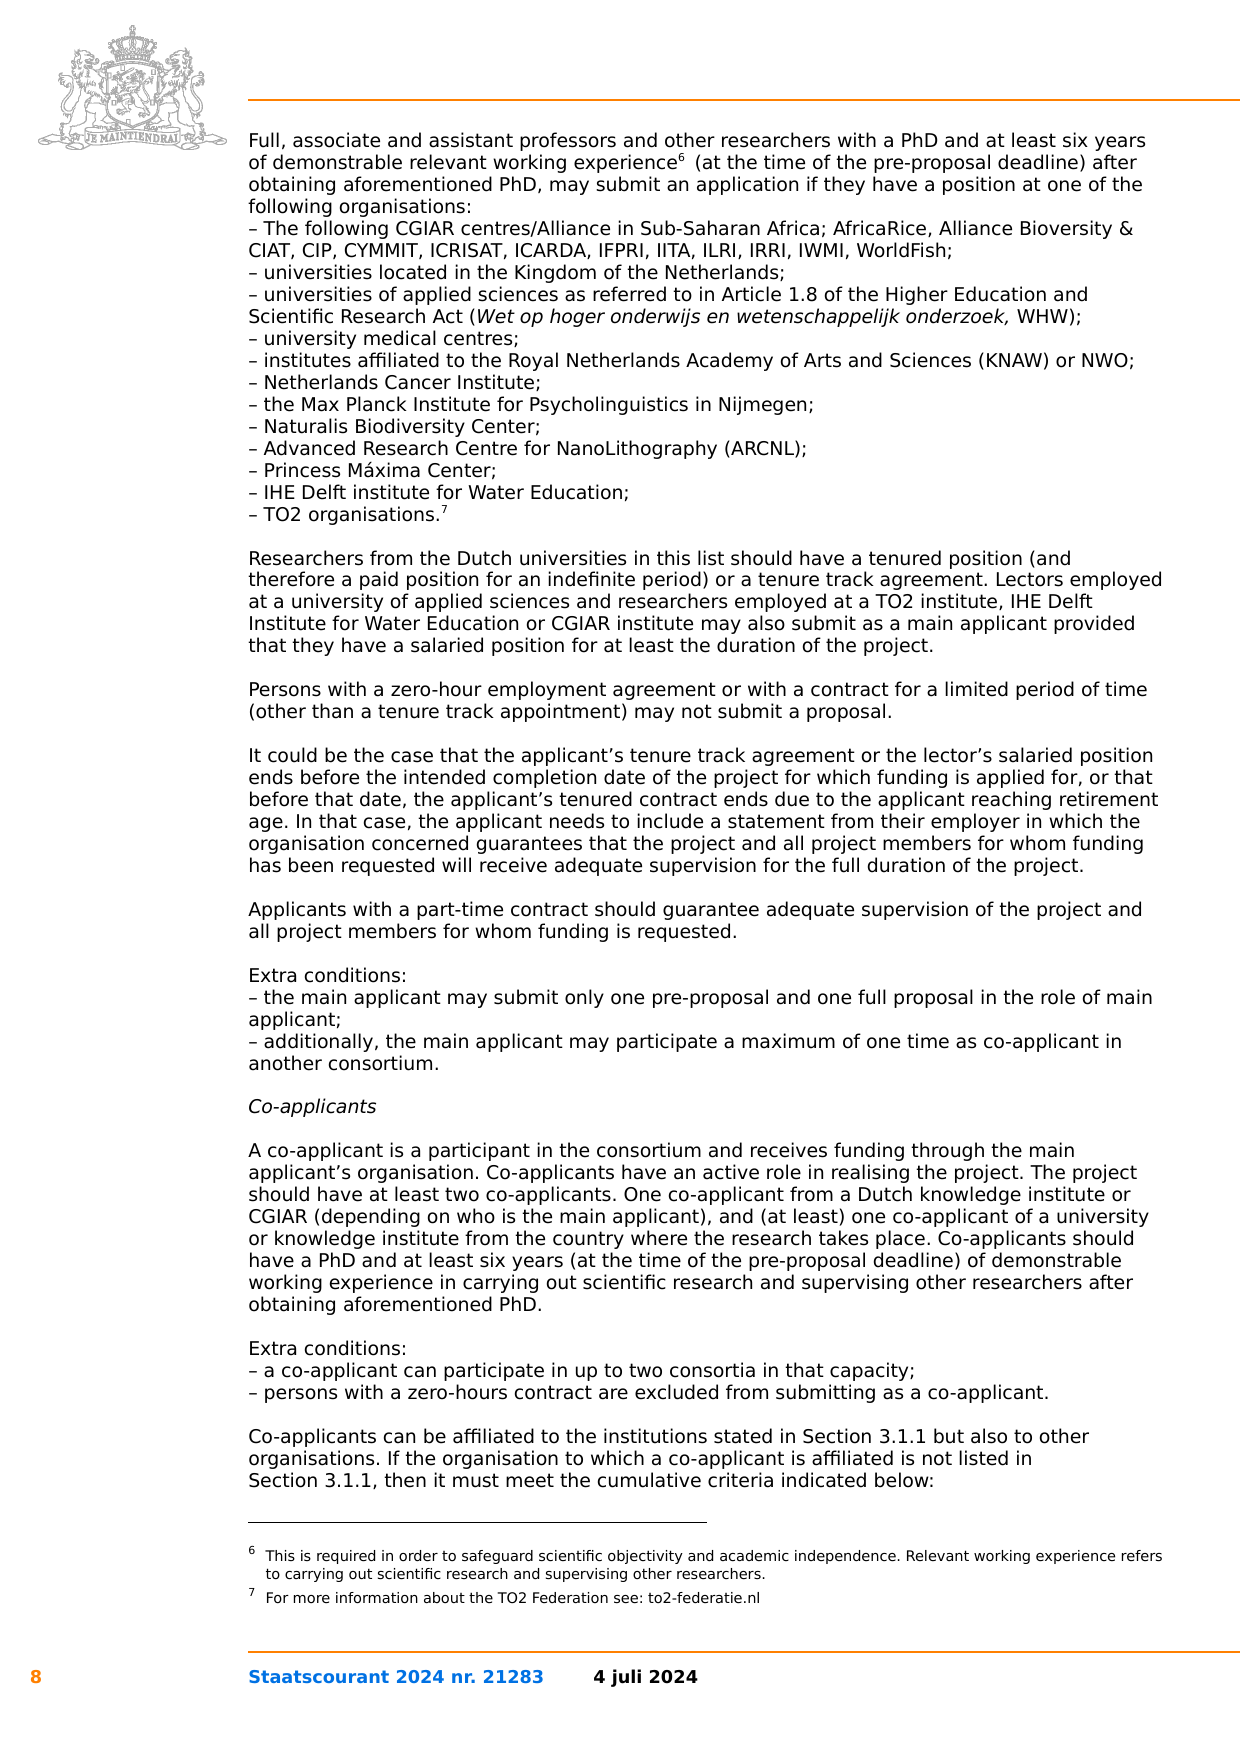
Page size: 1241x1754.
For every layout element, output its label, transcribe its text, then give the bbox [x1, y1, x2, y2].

text – Princess Máxima Center; [248, 459, 1163, 482]
text – Netherlands Cancer Institute; [248, 372, 1163, 394]
text – universities located in the Kingdom of the Netherlands; [248, 262, 1163, 284]
text – IHE Delft institute for Water Education; [248, 482, 1163, 503]
text Extra conditions: [248, 1338, 1163, 1360]
text Persons with a zero-hour employment agreement or with a contract for a limited period of time (other than a tenure track appointment) may not submit a proposal. [248, 679, 1163, 723]
text This is required in order to safeguard scientific objectivity and academic independence. Relevant working experience refers to carrying out scientific research and supervising other researchers. [248, 1544, 1163, 1583]
text – the Max Planck Institute for Psycholinguistics in Nijmegen; [248, 394, 1163, 416]
text – additionally, the main applicant may participate a maximum of one time as co-applicant in another consortium. [248, 1031, 1163, 1074]
text Full, associate and assistant professors and other researchers with a PhD and at least six years of demonstrable relevant working experience (at the time of the pre-proposal deadline) after obtaining aforementioned PhD, may submit an application if they have a position at one of the following organisations: [248, 130, 1163, 218]
text – the main applicant may submit only one pre-proposal and one full proposal in the role of main applicant; [248, 987, 1163, 1031]
text – Advanced Research Centre for NanoLithography (ARCNL); [248, 438, 1163, 459]
subtitle Co-applicants [248, 1096, 1163, 1118]
text Extra conditions: [248, 964, 1163, 987]
text – institutes affiliated to the Royal Netherlands Academy of Arts and Sciences (KNAW) or NWO; [248, 350, 1163, 372]
text – persons with a zero-hours contract are excluded from submitting as a co-applicant. [248, 1382, 1163, 1404]
text – a co-applicant can participate in up to two consortia in that capacity; [248, 1360, 1163, 1382]
text – TO2 organisations. [248, 503, 1163, 526]
text For more information about the TO2 Federation see: to2-federatie.nl [248, 1586, 1163, 1608]
text A co-applicant is a participant in the consortium and receives funding through the main applicant’s organisation. Co-applicants have an active role in realising the project. The project should have at least two co-applicants. One co-applicant from a Dutch knowledge institute or CGIAR (depending on who is the main applicant), and (at least) one co-applicant of a university or knowledge institute from the country where the research takes place. Co-applicants should have a PhD and at least six years (at the time of the pre-proposal deadline) of demonstrable working experience in carrying out scientific research and supervising other researchers after obtaining aforementioned PhD. [248, 1140, 1163, 1316]
text It could be the case that the applicant’s tenure track agreement or the lector’s salaried position ends before the intended completion date of the project for which funding is applied for, or that before that date, the applicant’s tenured contract ends due to the applicant reaching retirement age. In that case, the applicant needs to include a statement from their employer in which the organisation concerned guarantees that the project and all project members for whom funding has been requested will receive adequate supervision for the full duration of the project. [248, 745, 1163, 877]
text – university medical centres; [248, 328, 1163, 350]
text – The following CGIAR centres/Alliance in Sub-Saharan Africa; AfricaRice, Alliance Bioversity & CIAT, CIP, CYMMIT, ICRISAT, ICARDA, IFPRI, IITA, ILRI, IRRI, IWMI, WorldFish; [248, 218, 1163, 262]
text Researchers from the Dutch universities in this list should have a tenured position (and therefore a paid position for an indefinite period) or a tenure track agreement. Lectors employed at a university of applied sciences and researchers employed at a TO2 institute, IHE Delft Institute for Water Education or CGIAR institute may also submit as a main applicant provided that they have a salaried position for at least the duration of the project. [248, 547, 1163, 657]
text Co-applicants can be affiliated to the institutions stated in Section 3.1.1 but also to other organisations. If the organisation to which a co-applicant is affiliated is not listed in Section 3.1.1, then it must meet the cumulative criteria indicated below: [248, 1426, 1163, 1492]
text – universities of applied sciences as referred to in Article 1.8 of the Higher Education and Scientific Research Act (Wet op hoger onderwijs en wetenschappelijk onderzoek, WHW); [248, 284, 1163, 328]
picture [38, 25, 227, 150]
text – Naturalis Biodiversity Center; [248, 416, 1163, 438]
text Applicants with a part-time contract should guarantee adequate supervision of the project and all project members for whom funding is requested. [248, 899, 1163, 943]
